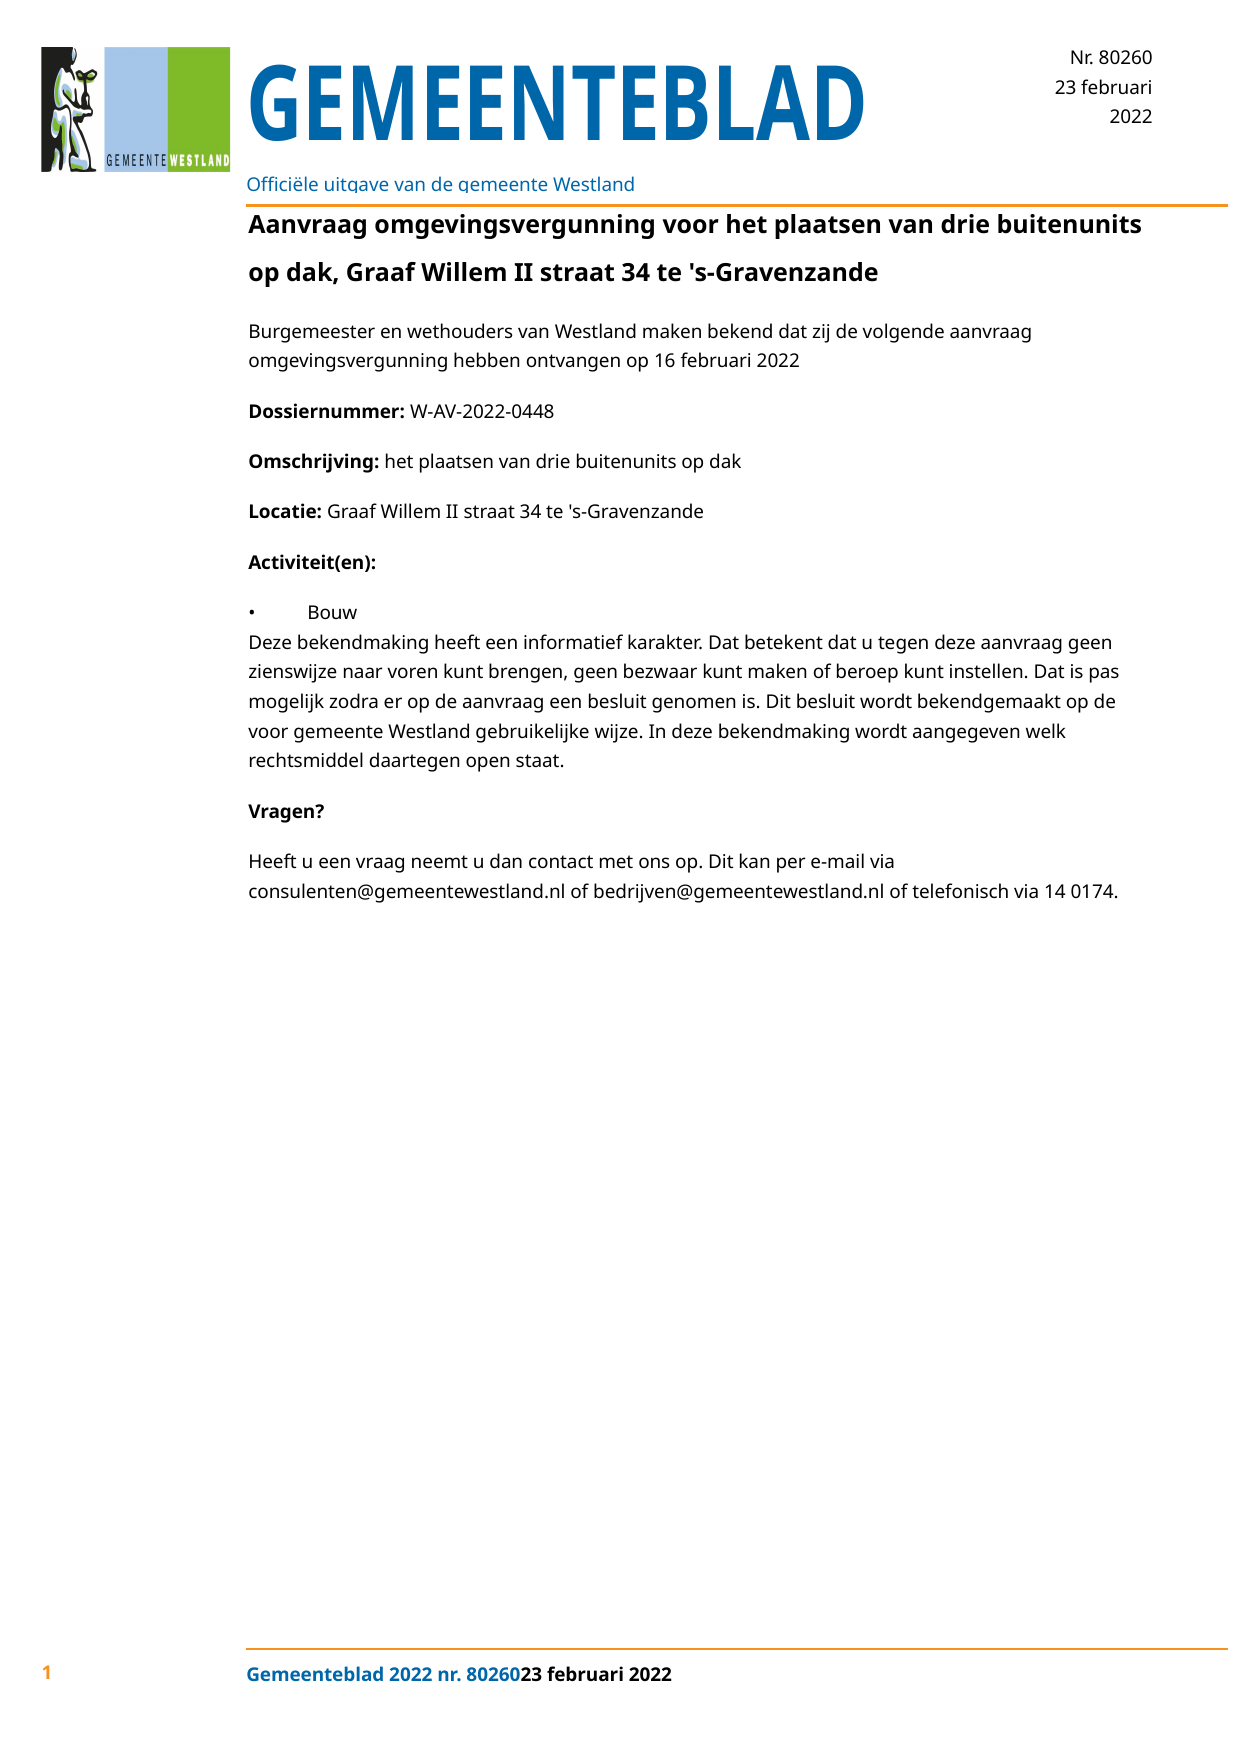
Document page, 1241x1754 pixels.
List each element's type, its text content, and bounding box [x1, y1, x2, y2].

text Activiteit(en): [248, 549, 1152, 575]
text Dossiernummer: W-AV-2022-0448 [248, 398, 1152, 424]
text Deze bekendmaking heeft een informatief karakter. Dat betekent dat u tegen deze aanvraag geen zienswijze naar voren kunt brengen, geen bezwaar kunt maken of beroep kunt instellen. Dat is pas mogelijk zodra er op de aanvraag een besluit genomen is. Dit besluit wordt bekendgemaakt op de voor gemeente Westland gebruikelijke wijze. In deze bekendmaking wordt aangegeven welk rechtsmiddel daartegen open staat. [248, 629, 1152, 773]
text Burgemeester en wethouders van Westland maken bekend dat zij de volgende aanvraag omgevingsvergunning hebben ontvangen op 16 februari 2022 [248, 318, 1152, 373]
text Aanvraag omgevingsvergunning voor het plaatsen van drie buitenunits op dak, Graaf Willem II straat 34 te 's-Gravenzande [248, 207, 1152, 288]
text Omschrijving: het plaatsen van drie buitenunits op dak [248, 448, 1152, 474]
picture [41, 47, 231, 172]
text Locatie: Graaf Willem II straat 34 te 's-Gravenzande [248, 499, 1152, 524]
list Bouw [248, 599, 1152, 625]
text Heeft u een vraag neemt u dan contact met ons op. Dit kan per e-mail via consulenten@gemeentewestland.nl of bedrijven@gemeentewestland.nl of telefonisch via 14 0174. [248, 848, 1152, 904]
text Vragen? [248, 798, 1152, 824]
